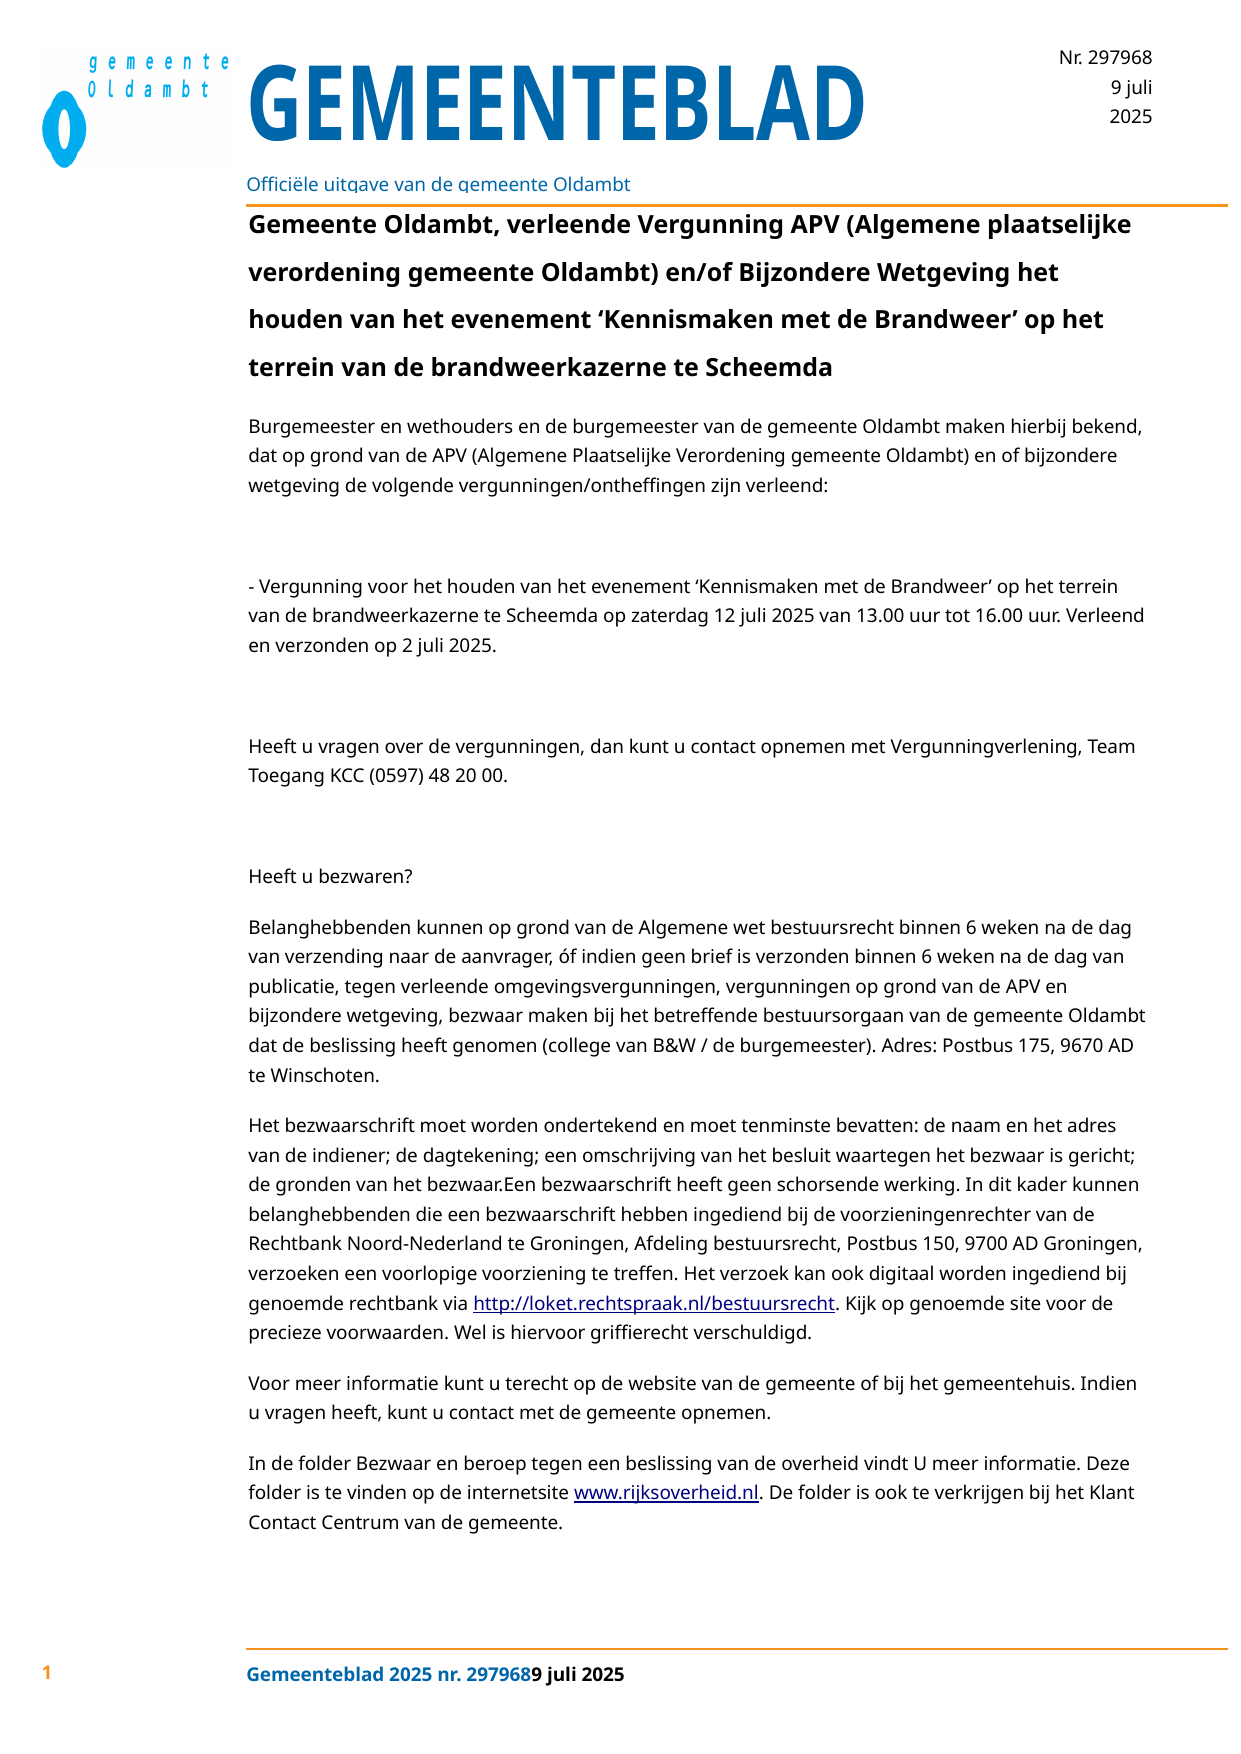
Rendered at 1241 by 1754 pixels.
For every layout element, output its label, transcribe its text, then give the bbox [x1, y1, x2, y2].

text Heeft u bezwaren? [248, 863, 1152, 889]
text Het bezwaarschrift moet worden ondertekend en moet tenminste bevatten: de naam en het adres van de indiener; de dagtekening; een omschrijving van het besluit waartegen het bezwaar is gericht; de gronden van het bezwaar.Een bezwaarschrift heeft geen schorsende werking. In dit kader kunnen belanghebbenden die een bezwaarschrift hebben ingediend bij de voorzieningenrechter van de Rechtbank Noord-Nederland te Groningen, Afdeling bestuursrecht, Postbus 150, 9700 AD Groningen, verzoeken een voorlopige voorziening te treffen. Het verzoek kan ook digitaal worden ingediend bij genoemde rechtbank via http://loket.rechtspraak.nl/bestuursrecht. Kijk op genoemde site voor de precieze voorwaarden. Wel is hiervoor griffierecht verschuldigd. [248, 1112, 1152, 1345]
text Gemeente Oldambt, verleende Vergunning APV (Algemene plaatselijke verordening gemeente Oldambt) en/of Bijzondere Wetgeving het houden van het evenement ‘Kennismaken met de Brandweer’ op het terrein van de brandweerkazerne te Scheemda [248, 207, 1152, 384]
text Belanghebbenden kunnen op grond van de Algemene wet bestuursrecht binnen 6 weken na de dag van verzending naar de aanvrager, óf indien geen brief is verzonden binnen 6 weken na de dag van publicatie, tegen verleende omgevingsvergunningen, vergunningen op grond van de APV en bijzondere wetgeving, bezwaar maken bij het betreffende bestuursorgaan van de gemeente Oldambt dat de beslissing heeft genomen (college van B&W / de burgemeester). Adres: Postbus 175, 9670 AD te Winschoten. [248, 914, 1152, 1088]
text Burgemeester en wethouders en de burgemeester van de gemeente Oldambt maken hierbij bekend, dat op grond van de APV (Algemene Plaatselijke Verordening gemeente Oldambt) en of bijzondere wetgeving de volgende vergunningen/ontheffingen zijn verleend: [248, 413, 1152, 498]
picture [41, 47, 231, 172]
text Heeft u vragen over de vergunningen, dan kunt u contact opnemen met Vergunningverlening, Team Toegang KCC (0597) 48 20 00. [248, 733, 1152, 788]
text Voor meer informatie kunt u terecht op de website van de gemeente of bij het gemeentehuis. Indien u vragen heeft, kunt u contact met de gemeente opnemen. [248, 1370, 1152, 1425]
text - Vergunning voor het houden van het evenement ‘Kennismaken met de Brandweer’ op het terrein van de brandweerkazerne te Scheemda op zaterdag 12 juli 2025 van 13.00 uur tot 16.00 uur. Verleend en verzonden op 2 juli 2025. [248, 573, 1152, 658]
text In de folder Bezwaar en beroep tegen een beslissing van de overheid vindt U meer informatie. Deze folder is te vinden op de internetsite www.rijksoverheid.nl. De folder is ook te verkrijgen bij het Klant Contact Centrum van de gemeente. [248, 1450, 1152, 1535]
